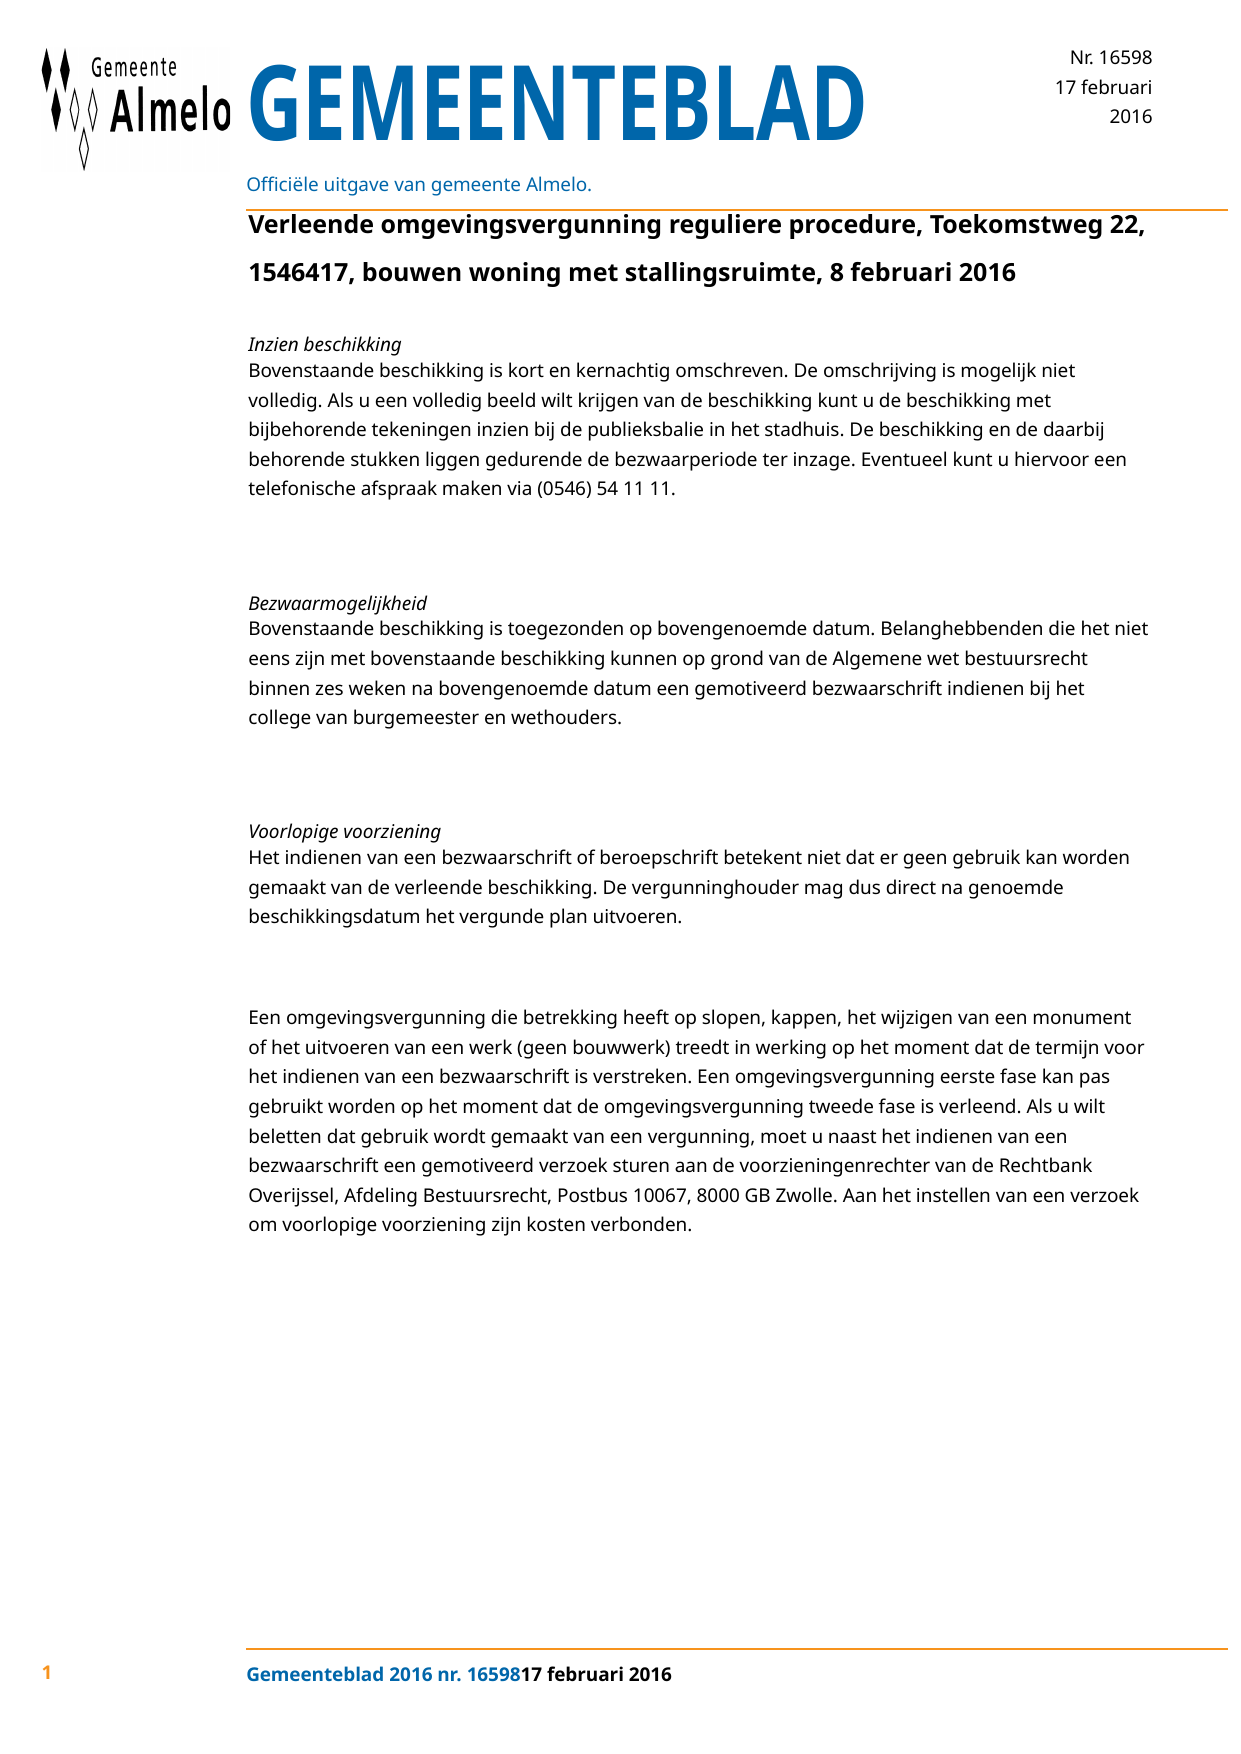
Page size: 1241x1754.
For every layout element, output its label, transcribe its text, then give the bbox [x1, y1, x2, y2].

text Bezwaarmogelijkheid [248, 590, 1152, 616]
text Inzien beschikking [248, 331, 1152, 357]
text Een omgevingsvergunning die betrekking heeft op slopen, kappen, het wijzigen van een monument of het uitvoeren van een werk (geen bouwwerk) treedt in werking op het moment dat de termijn voor het indienen van een bezwaarschrift is verstreken. Een omgevingsvergunning eerste fase kan pas gebruikt worden op het moment dat de omgevingsvergunning tweede fase is verleend. Als u wilt beletten dat gebruik wordt gemaakt van een vergunning, moet u naast het indienen van een bezwaarschrift een gemotiveerd verzoek sturen aan de voorzieningenrechter van de Rechtbank Overijssel, Afdeling Bestuursrecht, Postbus 10067, 8000 GB Zwolle. Aan het instellen van een verzoek om voorlopige voorziening zijn kosten verbonden. [248, 1004, 1152, 1237]
picture [41, 47, 231, 172]
text Het indienen van een bezwaarschrift of beroepschrift betekent niet dat er geen gebruik kan worden gemaakt van de verleende beschikking. De vergunninghouder mag dus direct na genoemde beschikkingsdatum het vergunde plan uitvoeren. [248, 844, 1152, 929]
text Voorlopige voorziening [248, 819, 1152, 844]
text Bovenstaande beschikking is toegezonden op bovengenoemde datum. Belanghebbenden die het niet eens zijn met bovenstaande beschikking kunnen op grond van de Algemene wet bestuursrecht binnen zes weken na bovengenoemde datum een gemotiveerd bezwaarschrift indienen bij het college van burgemeester en wethouders. [248, 616, 1152, 730]
text Bovenstaande beschikking is kort en kernachtig omschreven. De omschrijving is mogelijk niet volledig. Als u een volledig beeld wilt krijgen van de beschikking kunt u de beschikking met bijbehorende tekeningen inzien bij de publieksbalie in het stadhuis. De beschikking en de daarbij behorende stukken liggen gedurende de bezwaarperiode ter inzage. Eventueel kunt u hiervoor een telefonische afspraak maken via (0546) 54 11 11. [248, 357, 1152, 501]
text Verleende omgevingsvergunning reguliere procedure, Toekomstweg 22, 1546417, bouwen woning met stallingsruimte, 8 februari 2016 [248, 211, 1152, 288]
